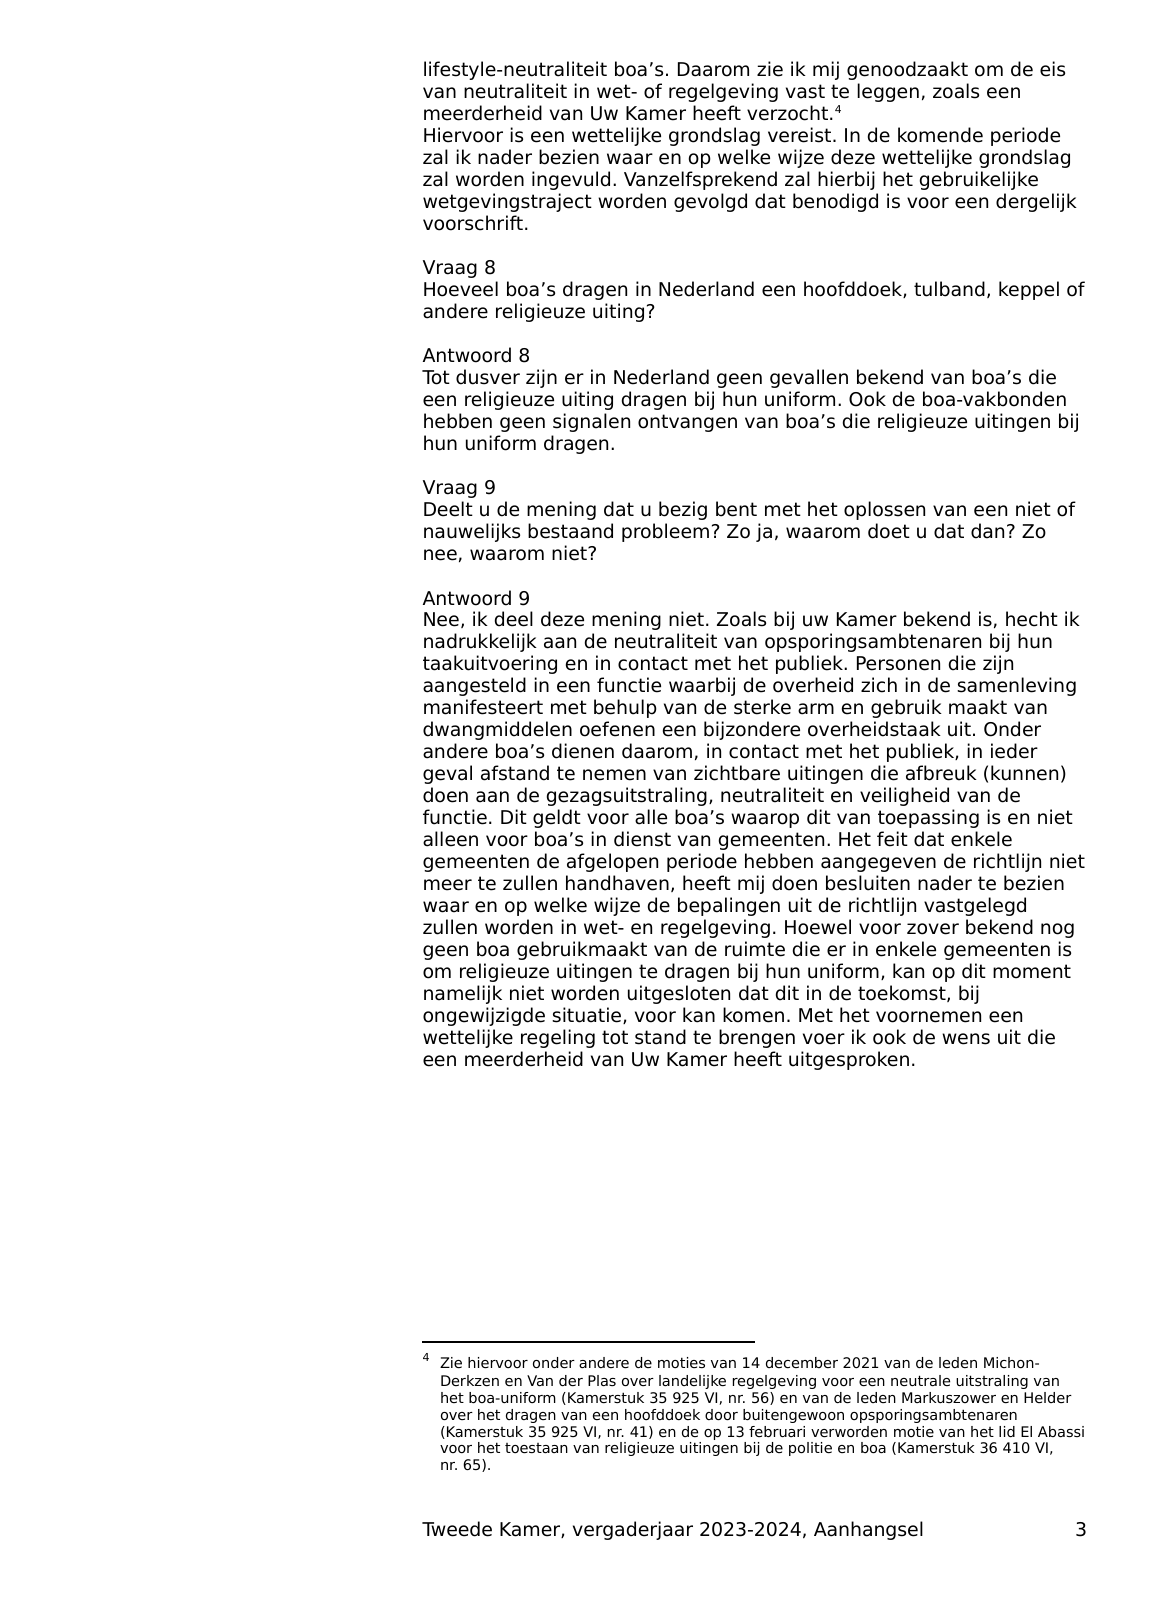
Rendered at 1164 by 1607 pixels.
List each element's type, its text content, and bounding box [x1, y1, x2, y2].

text Nee, ik deel deze mening niet. Zoals bij uw Kamer bekend is, hecht ik nadrukkelijk aan de neutraliteit van opsporingsambtenaren bij hun taakuitvoering en in contact met het publiek. Personen die zijn aangesteld in een functie waarbij de overheid zich in de samenleving manifesteert met behulp van de sterke arm en gebruik maakt van dwangmiddelen oefenen een bijzondere overheidstaak uit. Onder andere boa’s dienen daarom, in contact met het publiek, in ieder geval afstand te nemen van zichtbare uitingen die afbreuk (kunnen) doen aan de gezagsuitstraling, neutraliteit en veiligheid van de functie. Dit geldt voor alle boa’s waarop dit van toepassing is en niet alleen voor boa’s in dienst van gemeenten. Het feit dat enkele gemeenten de afgelopen periode hebben aangegeven de richtlijn niet meer te zullen handhaven, heeft mij doen besluiten nader te bezien waar en op welke wijze de bepalingen uit de richtlijn vastgelegd zullen worden in wet- en regelgeving. Hoewel voor zover bekend nog geen boa gebruikmaakt van de ruimte die er in enkele gemeenten is om religieuze uitingen te dragen bij hun uniform, kan op dit moment namelijk niet worden uitgesloten dat dit in de toekomst, bij ongewijzigde situatie, voor kan komen. Met het voornemen een wettelijke regeling tot stand te brengen voer ik ook de wens uit die een meerderheid van Uw Kamer heeft uitgesproken. [422, 609, 1087, 1071]
text Hoeveel boa’s dragen in Nederland een hoofddoek, tulband, keppel of andere religieuze uiting? [422, 279, 1087, 323]
text Deelt u de mening dat u bezig bent met het oplossen van een niet of nauwelijks bestaand probleem? Zo ja, waarom doet u dat dan? Zo nee, waarom niet? [422, 499, 1087, 565]
text Zie hiervoor onder andere de moties van 14 december 2021 van de leden Michon-Derkzen en Van der Plas over landelijke regelgeving voor een neutrale uitstraling van het boa-uniform (Kamerstuk 35 925 VI, nr. 56) en van de leden Markuszower en Helder over het dragen van een hoofddoek door buitengewoon opsporingsambtenaren (Kamerstuk 35 925 VI, nr. 41) en de op 13 februari verworden motie van het lid El Abassi voor het toestaan van religieuze uitingen bij de politie en boa (Kamerstuk 36 410 VI, nr. 65). [422, 1351, 1087, 1474]
text Vraag 8 [422, 257, 1087, 279]
text Hiervoor is een wettelijke grondslag vereist. In de komende periode zal ik nader bezien waar en op welke wijze deze wettelijke grondslag zal worden ingevuld. Vanzelfsprekend zal hierbij het gebruikelijke wetgevingstraject worden gevolgd dat benodigd is voor een dergelijk voorschrift. [422, 125, 1087, 235]
text Antwoord 9 [422, 587, 1087, 609]
text lifestyle-neutraliteit boa’s. Daarom zie ik mij genoodzaakt om de eis van neutraliteit in wet- of regelgeving vast te leggen, zoals een meerderheid van Uw Kamer heeft verzocht. [422, 59, 1087, 125]
text Vraag 9 [422, 477, 1087, 499]
text Antwoord 8 [422, 345, 1087, 367]
text Tot dusver zijn er in Nederland geen gevallen bekend van boa’s die een religieuze uiting dragen bij hun uniform. Ook de boa-vakbonden hebben geen signalen ontvangen van boa’s die religieuze uitingen bij hun uniform dragen. [422, 367, 1087, 455]
